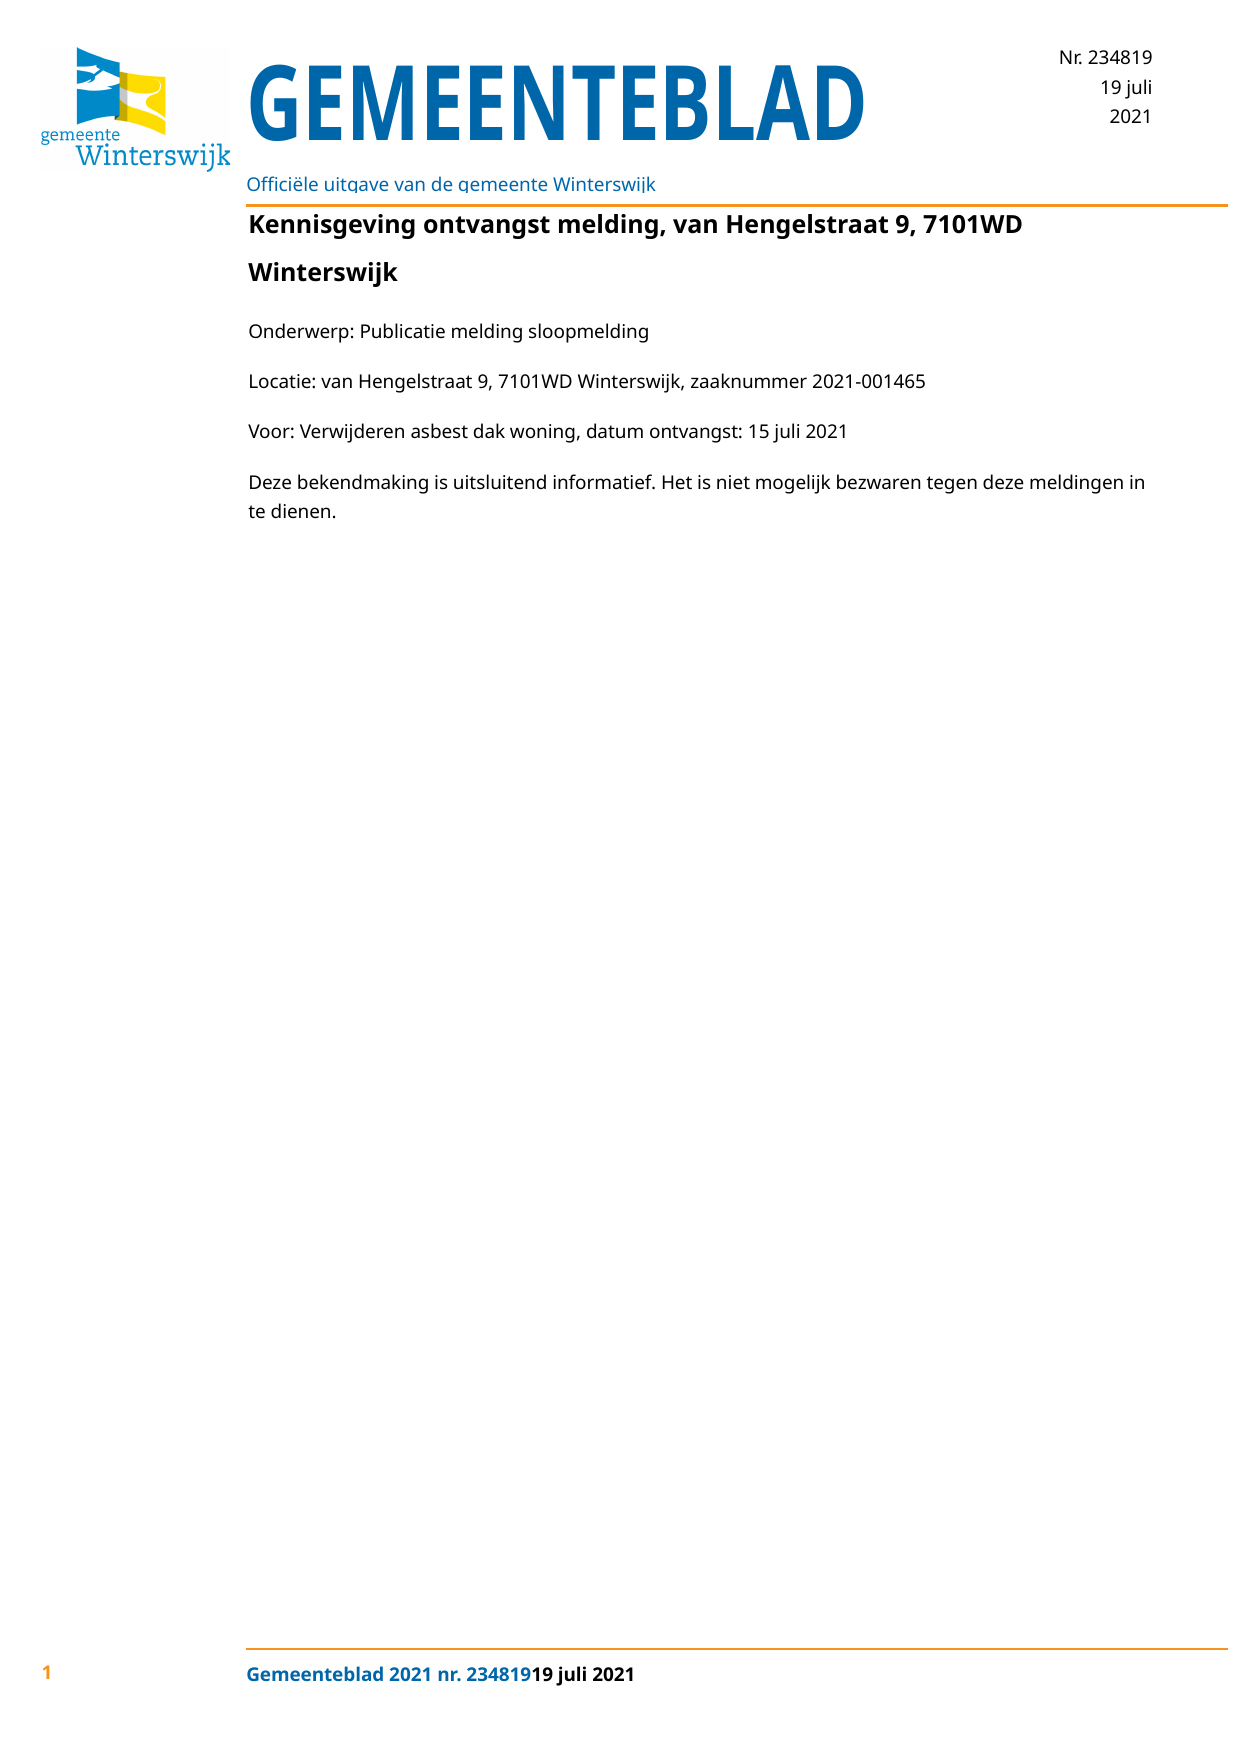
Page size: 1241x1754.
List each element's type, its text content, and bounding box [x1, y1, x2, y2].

text Kennisgeving ontvangst melding, van Hengelstraat 9, 7101WD Winterswijk [248, 207, 1152, 288]
text Locatie: van Hengelstraat 9, 7101WD Winterswijk, zaaknummer 2021-001465 [248, 368, 1152, 394]
text Deze bekendmaking is uitsluitend informatief. Het is niet mogelijk bezwaren tegen deze meldingen in te dienen. [248, 469, 1152, 524]
picture [225, 153, 231, 162]
text Voor: Verwijderen asbest dak woning, datum ontvangst: 15 juli 2021 [248, 419, 1152, 444]
picture [41, 47, 231, 172]
text Onderwerp: Publicatie melding sloopmelding [248, 318, 1152, 344]
